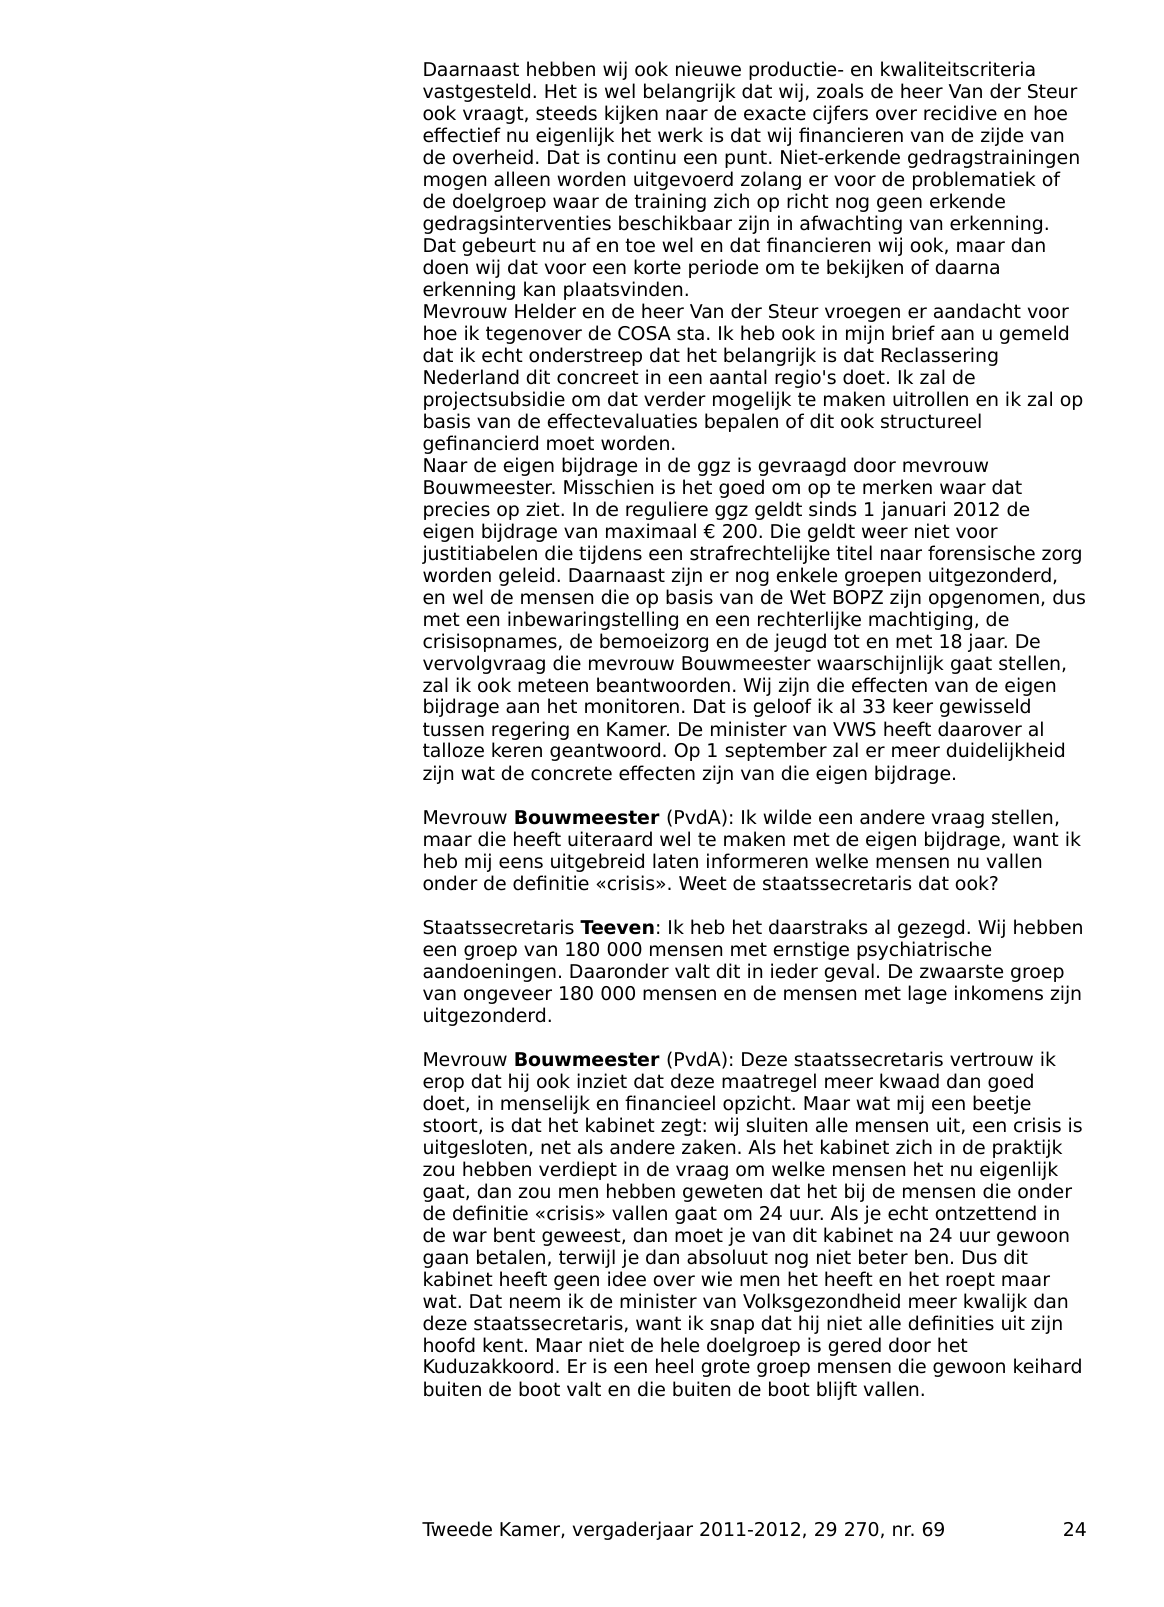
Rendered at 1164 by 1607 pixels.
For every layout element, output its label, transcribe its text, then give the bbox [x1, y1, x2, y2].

text Mevrouw Helder en de heer Van der Steur vroegen er aandacht voor hoe ik tegenover de COSA sta. Ik heb ook in mijn brief aan u gemeld dat ik echt onderstreep dat het belangrijk is dat Reclassering Nederland dit concreet in een aantal regio's doet. Ik zal de projectsubsidie om dat verder mogelijk te maken uitrollen en ik zal op basis van de effectevaluaties bepalen of dit ook structureel gefinancierd moet worden. [422, 301, 1087, 455]
text Mevrouw Bouwmeester (PvdA): Deze staatssecretaris vertrouw ik erop dat hij ook inziet dat deze maatregel meer kwaad dan goed doet, in menselijk en financieel opzicht. Maar wat mij een beetje stoort, is dat het kabinet zegt: wij sluiten alle mensen uit, een crisis is uitgesloten, net als andere zaken. Als het kabinet zich in de praktijk zou hebben verdiept in de vraag om welke mensen het nu eigenlijk gaat, dan zou men hebben geweten dat het bij de mensen die onder de definitie «crisis» vallen gaat om 24 uur. Als je echt ontzettend in de war bent geweest, dan moet je van dit kabinet na 24 uur gewoon gaan betalen, terwijl je dan absoluut nog niet beter ben. Dus dit kabinet heeft geen idee over wie men het heeft en het roept maar wat. Dat neem ik de minister van Volksgezondheid meer kwalijk dan deze staatssecretaris, want ik snap dat hij niet alle definities uit zijn hoofd kent. Maar niet de hele doelgroep is gered door het Kuduzakkoord. Er is een heel grote groep mensen die gewoon keihard buiten de boot valt en die buiten de boot blijft vallen. [422, 1049, 1087, 1400]
text Naar de eigen bijdrage in de ggz is gevraagd door mevrouw Bouwmeester. Misschien is het goed om op te merken waar dat precies op ziet. In de reguliere ggz geldt sinds 1 januari 2012 de eigen bijdrage van maximaal € 200. Die geldt weer niet voor justitiabelen die tijdens een strafrechtelijke titel naar forensische zorg worden geleid. Daarnaast zijn er nog enkele groepen uitgezonderd, en wel de mensen die op basis van de Wet BOPZ zijn opgenomen, dus met een inbewaringstelling en een rechterlijke machtiging, de crisisopnames, de bemoeizorg en de jeugd tot en met 18 jaar. De vervolgvraag die mevrouw Bouwmeester waarschijnlijk gaat stellen, zal ik ook meteen beantwoorden. Wij zijn die effecten van de eigen bijdrage aan het monitoren. Dat is geloof ik al 33 keer gewisseld tussen regering en Kamer. De minister van VWS heeft daarover al talloze keren geantwoord. Op 1 september zal er meer duidelijkheid zijn wat de concrete effecten zijn van die eigen bijdrage. [422, 455, 1087, 784]
text Mevrouw Bouwmeester (PvdA): Ik wilde een andere vraag stellen, maar die heeft uiteraard wel te maken met de eigen bijdrage, want ik heb mij eens uitgebreid laten informeren welke mensen nu vallen onder de definitie «crisis». Weet de staatssecretaris dat ook? [422, 807, 1087, 894]
text Staatssecretaris Teeven: Ik heb het daarstraks al gezegd. Wij hebben een groep van 180 000 mensen met ernstige psychiatrische aandoeningen. Daaronder valt dit in ieder geval. De zwaarste groep van ongeveer 180 000 mensen en de mensen met lage inkomens zijn uitgezonderd. [422, 917, 1087, 1027]
text Daarnaast hebben wij ook nieuwe productie- en kwaliteitscriteria vastgesteld. Het is wel belangrijk dat wij, zoals de heer Van der Steur ook vraagt, steeds kijken naar de exacte cijfers over recidive en hoe effectief nu eigenlijk het werk is dat wij financieren van de zijde van de overheid. Dat is continu een punt. Niet-erkende gedragstrainingen mogen alleen worden uitgevoerd zolang er voor de problematiek of de doelgroep waar de training zich op richt nog geen erkende gedragsinterventies beschikbaar zijn in afwachting van erkenning. Dat gebeurt nu af en toe wel en dat financieren wij ook, maar dan doen wij dat voor een korte periode om te bekijken of daarna erkenning kan plaatsvinden. [422, 59, 1087, 301]
